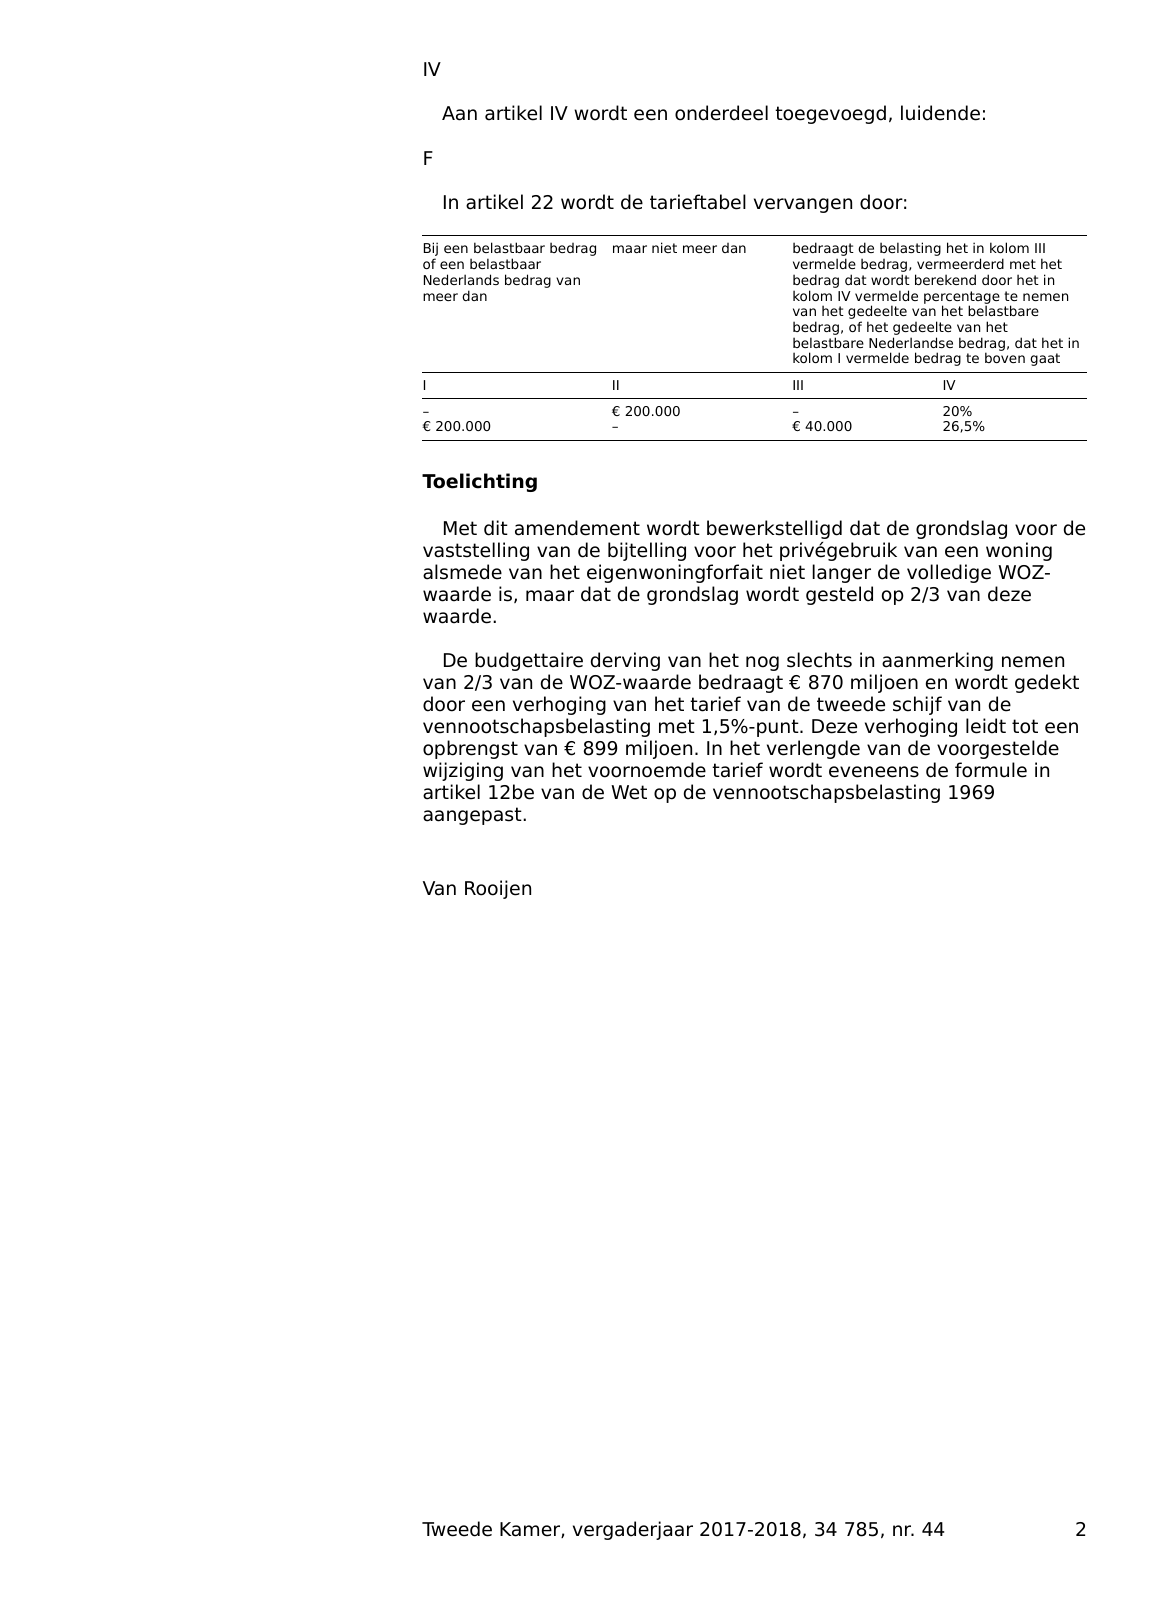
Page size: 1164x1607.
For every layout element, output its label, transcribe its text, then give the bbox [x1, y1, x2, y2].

table_cell € 40.000 [786, 419, 936, 440]
table_cell – [422, 399, 606, 419]
table_cell – [606, 419, 786, 440]
subtitle Toelichting [422, 471, 1087, 493]
text De budgettaire derving van het nog slechts in aanmerking nemen van 2/3 van de WOZ-waarde bedraagt € 870 miljoen en wordt gedekt door een verhoging van het tarief van de tweede schijf van de vennootschapsbelasting met 1,5%-punt. Deze verhoging leidt tot een opbrengst van € 899 miljoen. In het verlengde van de voorgestelde wijziging van het voornoemde tarief wordt eveneens de formule in artikel 12be van de Wet op de vennootschapsbelasting 1969 aangepast. [422, 650, 1087, 826]
table_header Bij een belastbaar bedrag of een belastbaar Nederlands bedrag van meer dan [422, 236, 606, 372]
text Aan artikel IV wordt een onderdeel toegevoegd, luidende: [422, 103, 1087, 125]
text In artikel 22 wordt de tarieftabel vervangen door: [422, 192, 1087, 213]
text Van Rooijen [422, 856, 1087, 899]
table_cell 26,5% [936, 419, 1087, 440]
text Met dit amendement wordt bewerkstelligd dat de grondslag voor de vaststelling van de bijtelling voor het privégebruik van een woning alsmede van het eigenwoningforfait niet langer de volledige WOZ-waarde is, maar dat de grondslag wordt gesteld op 2/3 van deze waarde. [422, 518, 1087, 628]
table_cell I [422, 373, 606, 398]
table_cell – [786, 399, 936, 419]
table_cell IV [936, 373, 1087, 398]
table_cell II [606, 373, 786, 398]
table_header maar niet meer dan [606, 236, 786, 372]
table_cell 20% [936, 399, 1087, 419]
table_cell € 200.000 [422, 419, 606, 440]
text F [422, 147, 1087, 169]
table_cell III [786, 373, 936, 398]
table_header bedraagt de belasting het in kolom III vermelde bedrag, vermeerderd met het bedrag dat wordt berekend door het in kolom IV vermelde percentage te nemen van het gedeelte van het belastbare bedrag, of het gedeelte van het belastbare Nederlandse bedrag, dat het in kolom I vermelde bedrag te boven gaat [786, 236, 1087, 372]
subtitle IV [422, 59, 1087, 81]
table_cell € 200.000 [606, 399, 786, 419]
